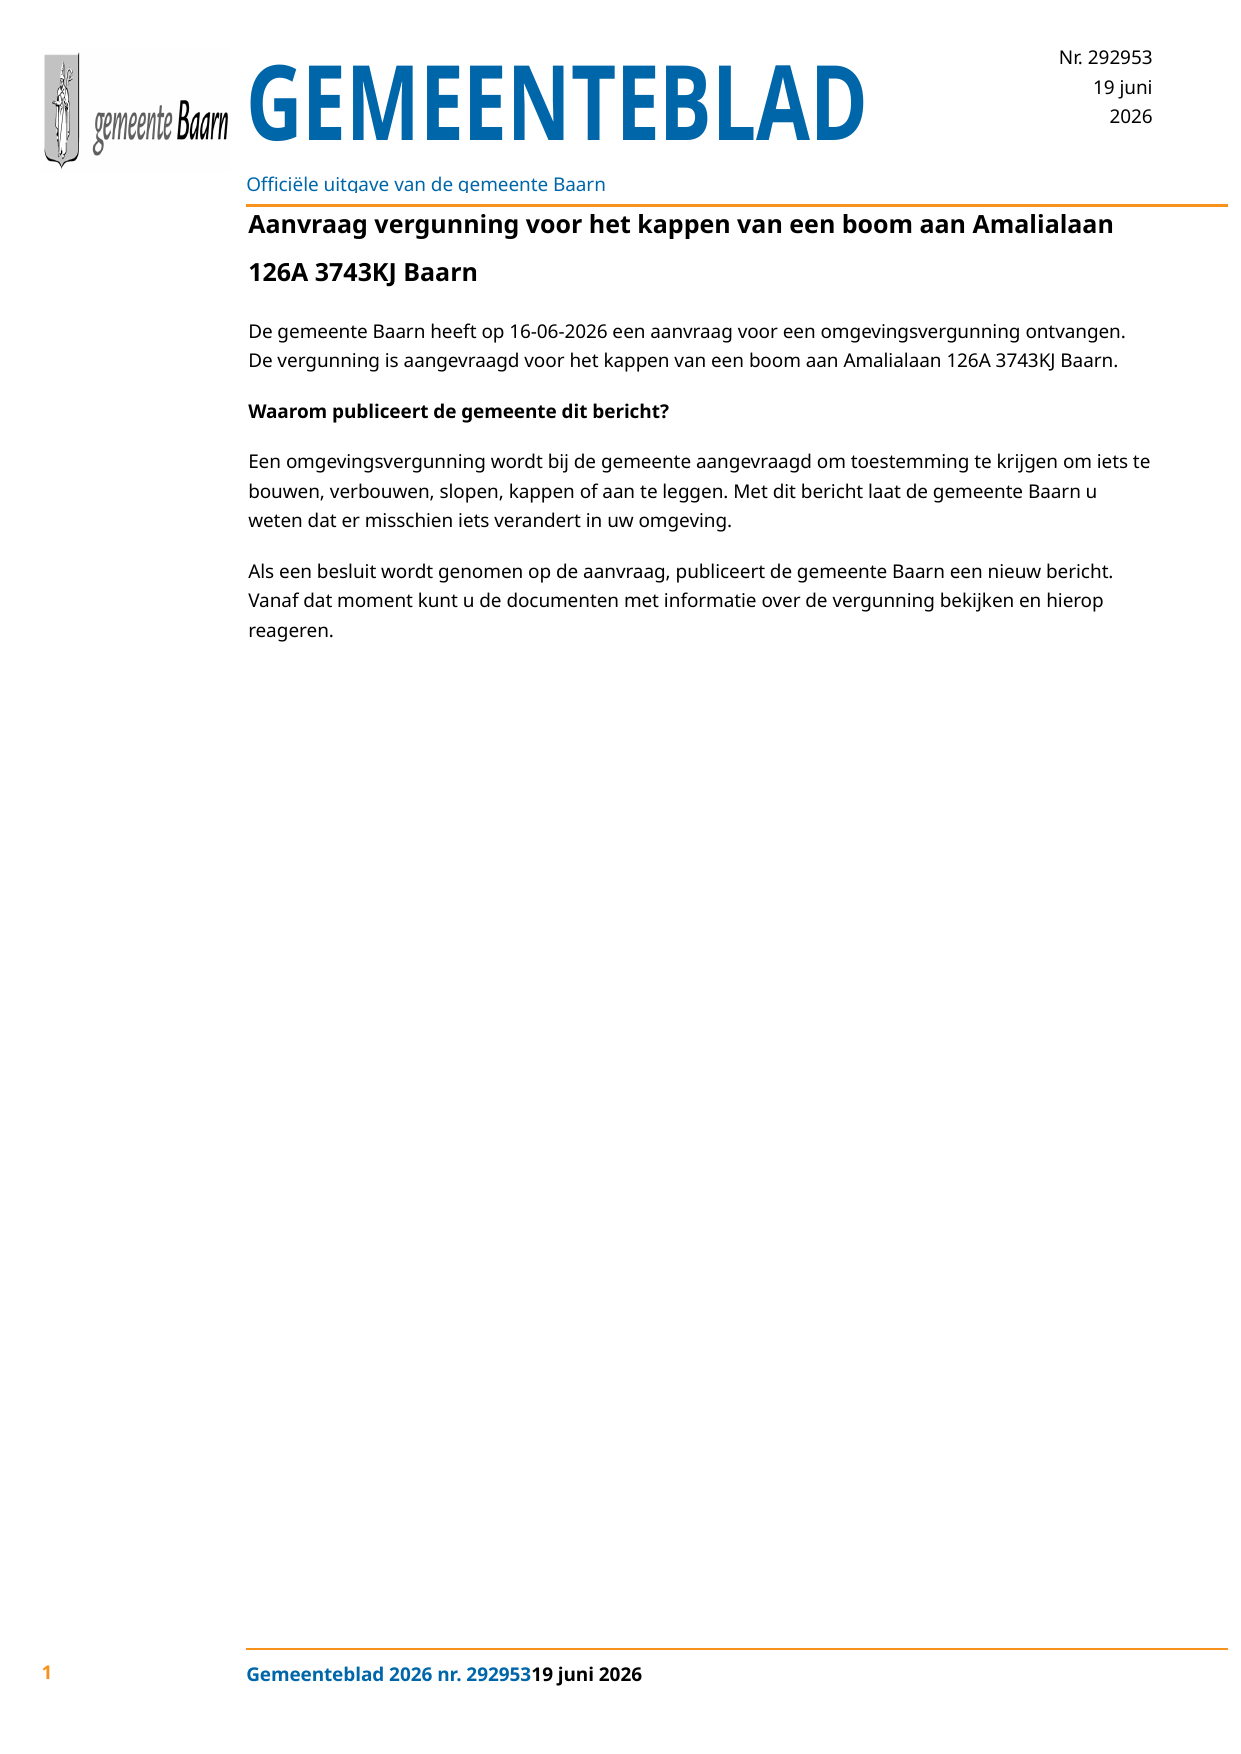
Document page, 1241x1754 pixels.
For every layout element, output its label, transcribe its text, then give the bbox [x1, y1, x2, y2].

text Aanvraag vergunning voor het kappen van een boom aan Amalialaan 126A 3743KJ Baarn [248, 207, 1152, 288]
text Een omgevingsvergunning wordt bij de gemeente aangevraagd om toestemming te krijgen om iets te bouwen, verbouwen, slopen, kappen of aan te leggen. Met dit bericht laat de gemeente Baarn u weten dat er misschien iets verandert in uw omgeving. [248, 448, 1152, 533]
picture [41, 47, 231, 172]
text Als een besluit wordt genomen op de aanvraag, publiceert de gemeente Baarn een nieuw bericht. Vanaf dat moment kunt u de documenten met informatie over de vergunning bekijken en hierop reageren. [248, 558, 1152, 643]
text De gemeente Baarn heeft op 16-06-2026 een aanvraag voor een omgevingsvergunning ontvangen. De vergunning is aangevraagd voor het kappen van een boom aan Amalialaan 126A 3743KJ Baarn. [248, 318, 1152, 373]
text Waarom publiceert de gemeente dit bericht? [248, 398, 1152, 424]
